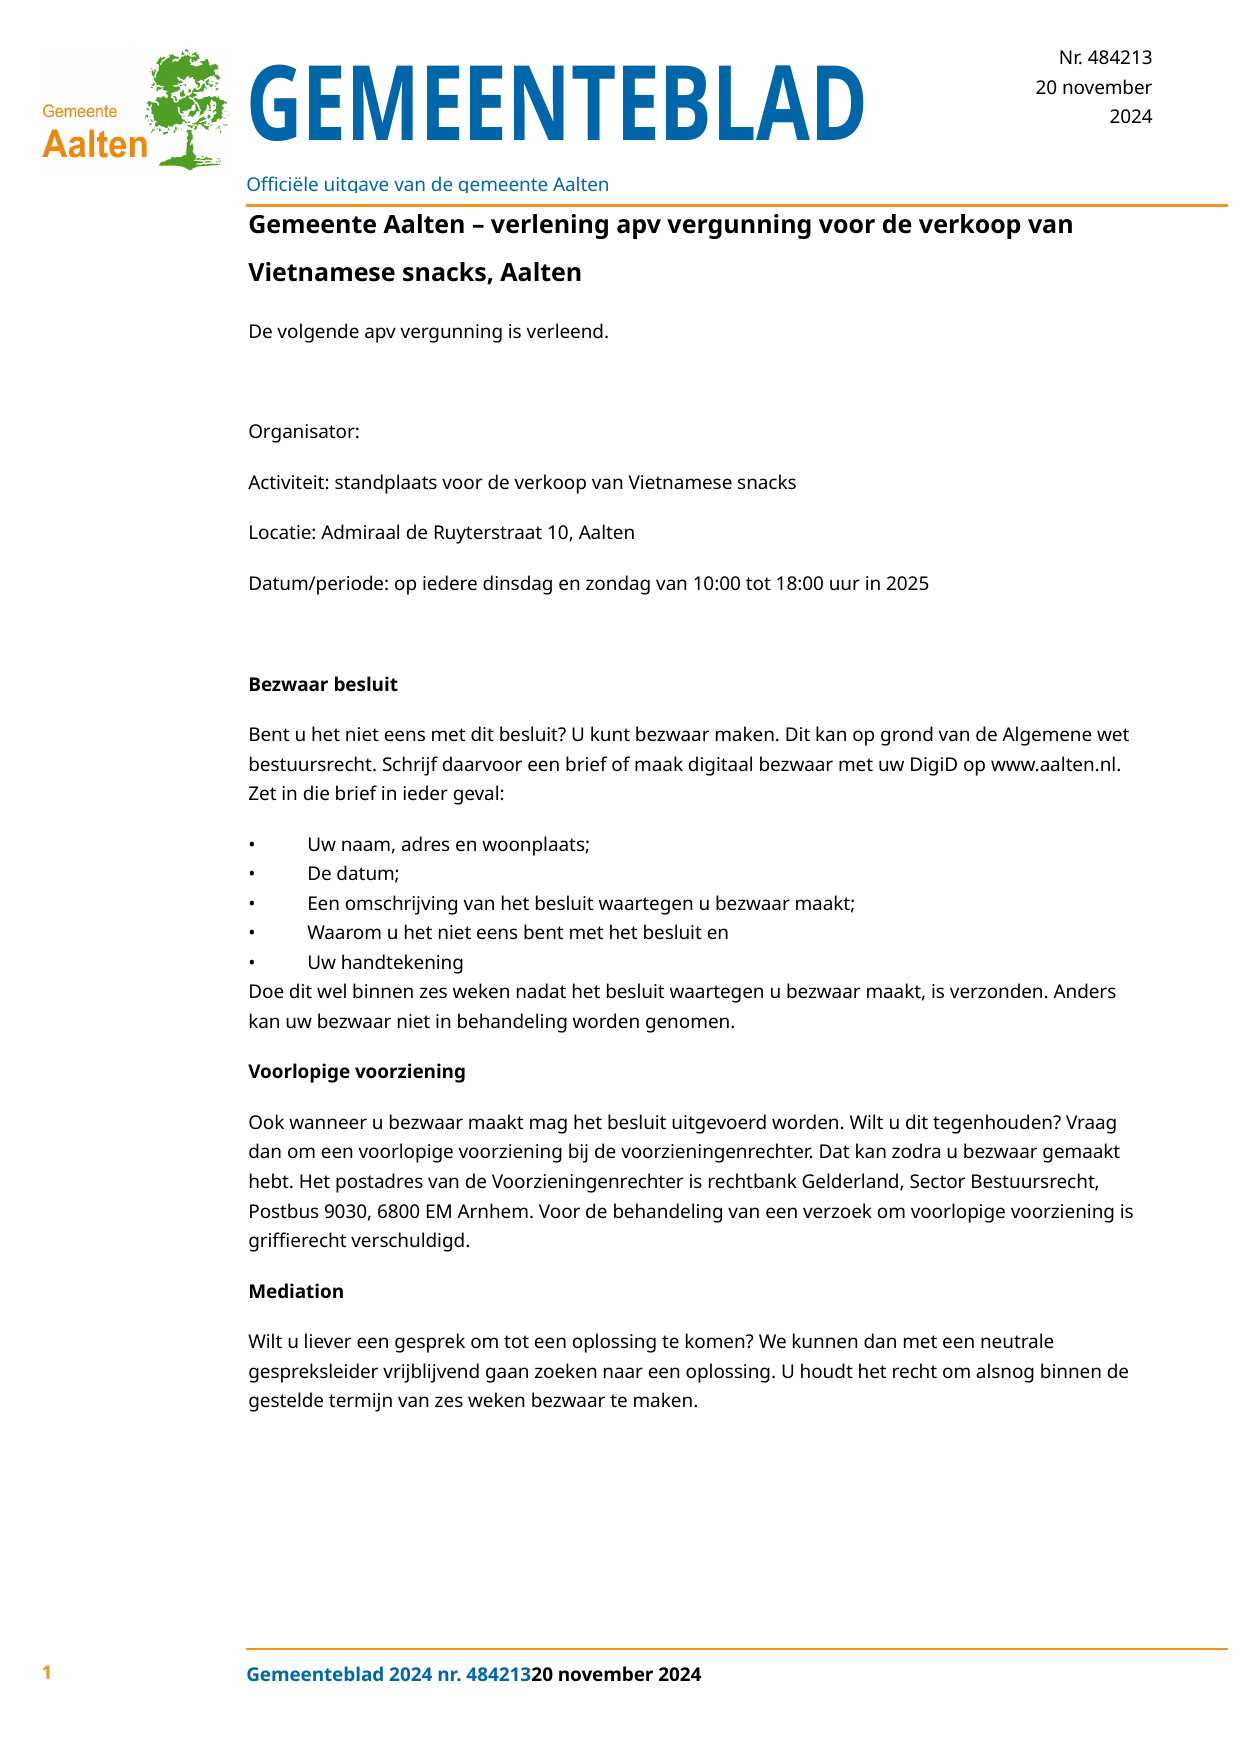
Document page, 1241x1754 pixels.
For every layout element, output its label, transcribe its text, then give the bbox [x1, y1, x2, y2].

list Waarom u het niet eens bent met het besluit en [248, 919, 1152, 945]
list De datum; [248, 860, 1152, 886]
text De volgende apv vergunning is verleend. [248, 318, 1152, 344]
text Bent u het niet eens met dit besluit? U kunt bezwaar maken. Dit kan op grond van de Algemene wet bestuursrecht. Schrijf daarvoor een brief of maak digitaal bezwaar met uw DigiD op www.aalten.nl. Zet in die brief in ieder geval: [248, 721, 1152, 806]
text Voorlopige voorziening [248, 1059, 1152, 1084]
list Uw naam, adres en woonplaats; [248, 831, 1152, 857]
text Ook wanneer u bezwaar maakt mag het besluit uitgevoerd worden. Wilt u dit tegenhouden? Vraag dan om een voorlopige voorziening bij de voorzieningenrechter. Dat kan zodra u bezwaar gemaakt hebt. Het postadres van de Voorzieningenrechter is rechtbank Gelderland, Sector Bestuursrecht, Postbus 9030, 6800 EM Arnhem. Voor de behandeling van een verzoek om voorlopige voorziening is griffierecht verschuldigd. [248, 1109, 1152, 1253]
text Datum/periode: op iedere dinsdag en zondag van 10:00 tot 18:00 uur in 2025 [248, 570, 1152, 596]
text Wilt u liever een gesprek om tot een oplossing te komen? We kunnen dan met een neutrale gespreksleider vrijblijvend gaan zoeken naar een oplossing. U houdt het recht om alsnog binnen de gestelde termijn van zes weken bezwaar te maken. [248, 1328, 1152, 1413]
text Organisator: [248, 419, 1152, 444]
text Gemeente Aalten – verlening apv vergunning voor de verkoop van Vietnamese snacks, Aalten [248, 207, 1152, 288]
text Locatie: Admiraal de Ruyterstraat 10, Aalten [248, 519, 1152, 545]
list Een omschrijving van het besluit waartegen u bezwaar maakt; [248, 890, 1152, 916]
picture [41, 47, 231, 172]
text Activiteit: standplaats voor de verkoop van Vietnamese snacks [248, 469, 1152, 495]
text Doe dit wel binnen zes weken nadat het besluit waartegen u bezwaar maakt, is verzonden. Anders kan uw bezwaar niet in behandeling worden genomen. [248, 979, 1152, 1034]
text Bezwaar besluit [248, 671, 1152, 697]
list Uw handtekening [248, 949, 1152, 975]
text Mediation [248, 1278, 1152, 1304]
